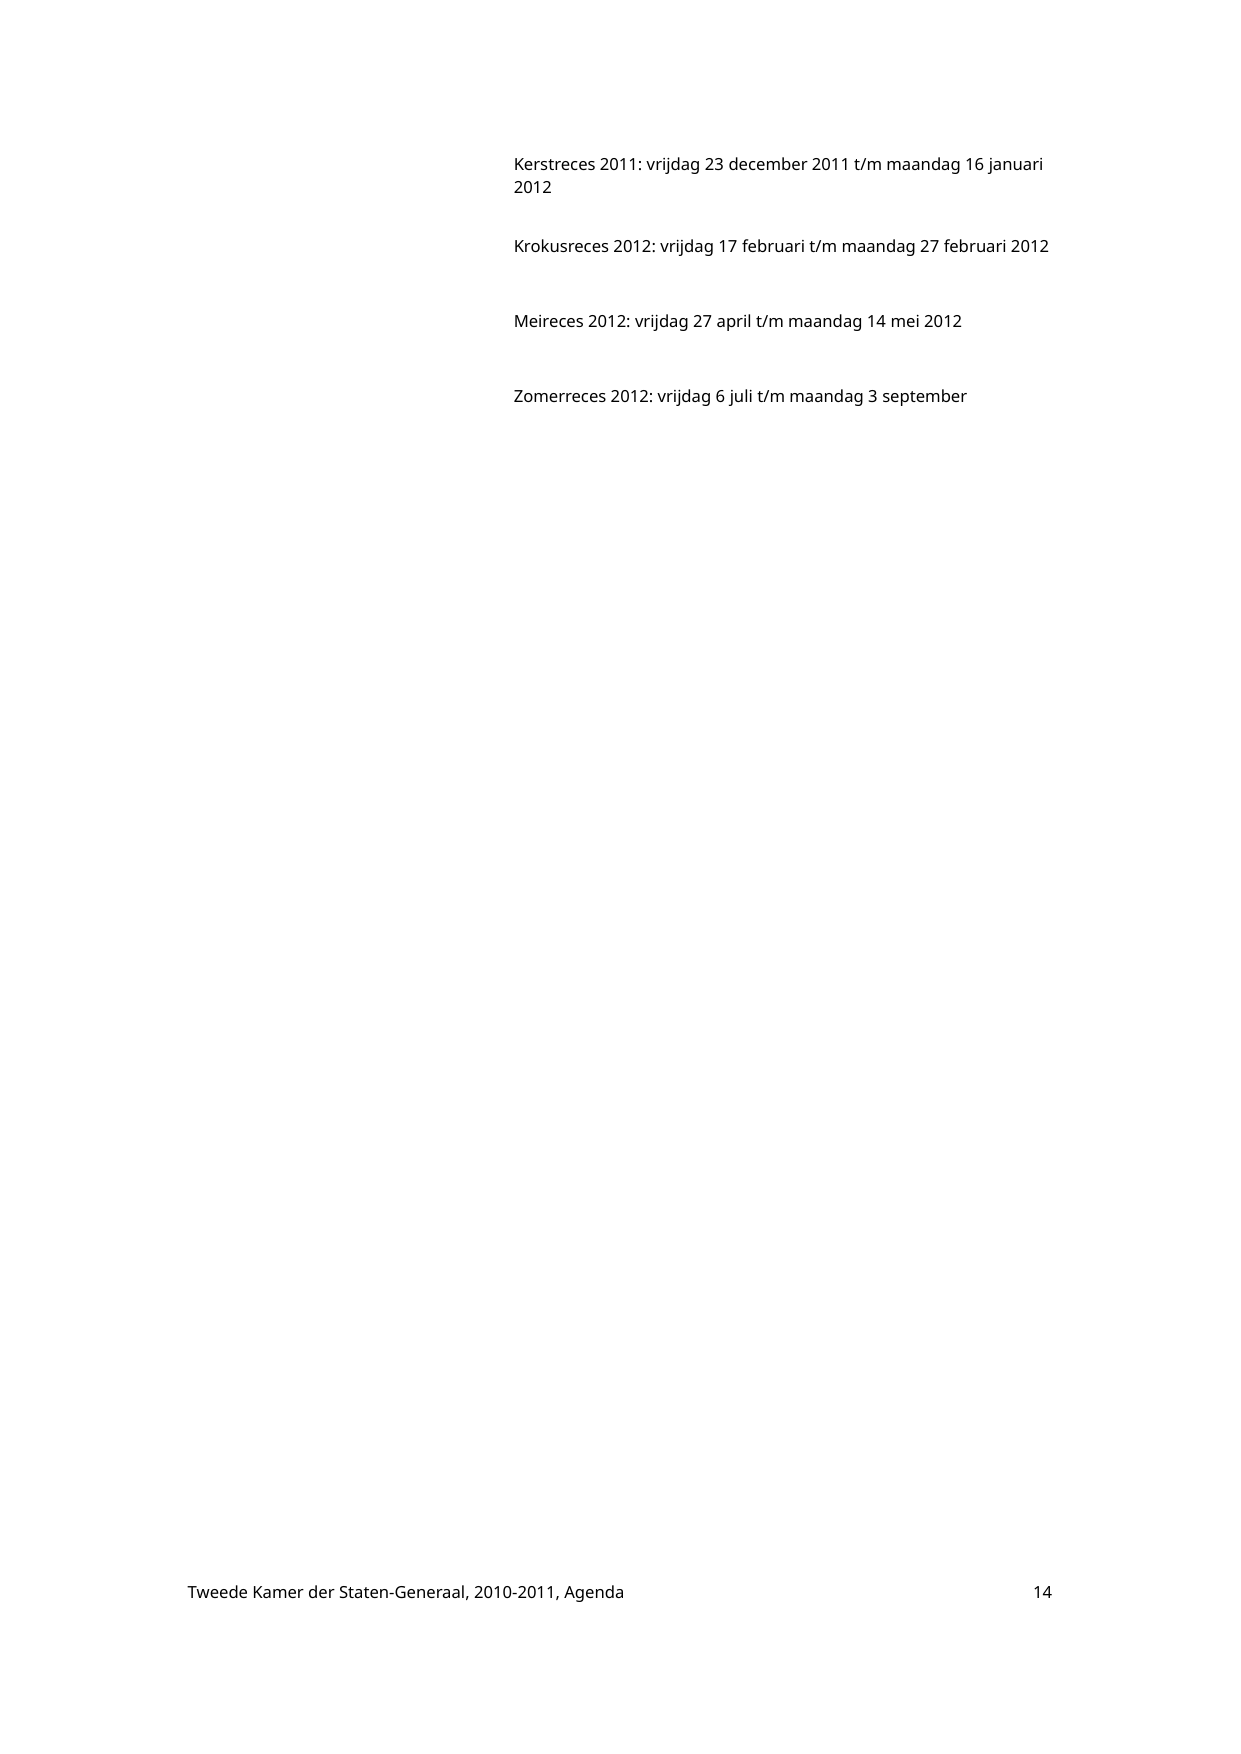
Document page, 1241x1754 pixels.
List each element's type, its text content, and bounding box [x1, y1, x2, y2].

table_cell Zomerreces 2012: vrijdag 6 juli t/m maandag 3 september [510, 381, 1053, 456]
table_cell [490, 231, 510, 306]
table_cell [490, 150, 510, 231]
table_cell [188, 381, 490, 456]
table_cell Krokusreces 2012: vrijdag 17 februari t/m maandag 27 februari 2012 [510, 231, 1053, 306]
table_cell Kerstreces 2011: vrijdag 23 december 2011 t/m maandag 16 januari 2012 [510, 150, 1053, 231]
table_cell [188, 306, 490, 381]
table_cell [188, 150, 490, 231]
table_cell [490, 306, 510, 381]
table_cell [490, 381, 510, 456]
table_cell Meireces 2012: vrijdag 27 april t/m maandag 14 mei 2012 [510, 306, 1053, 381]
table_cell [188, 231, 490, 306]
